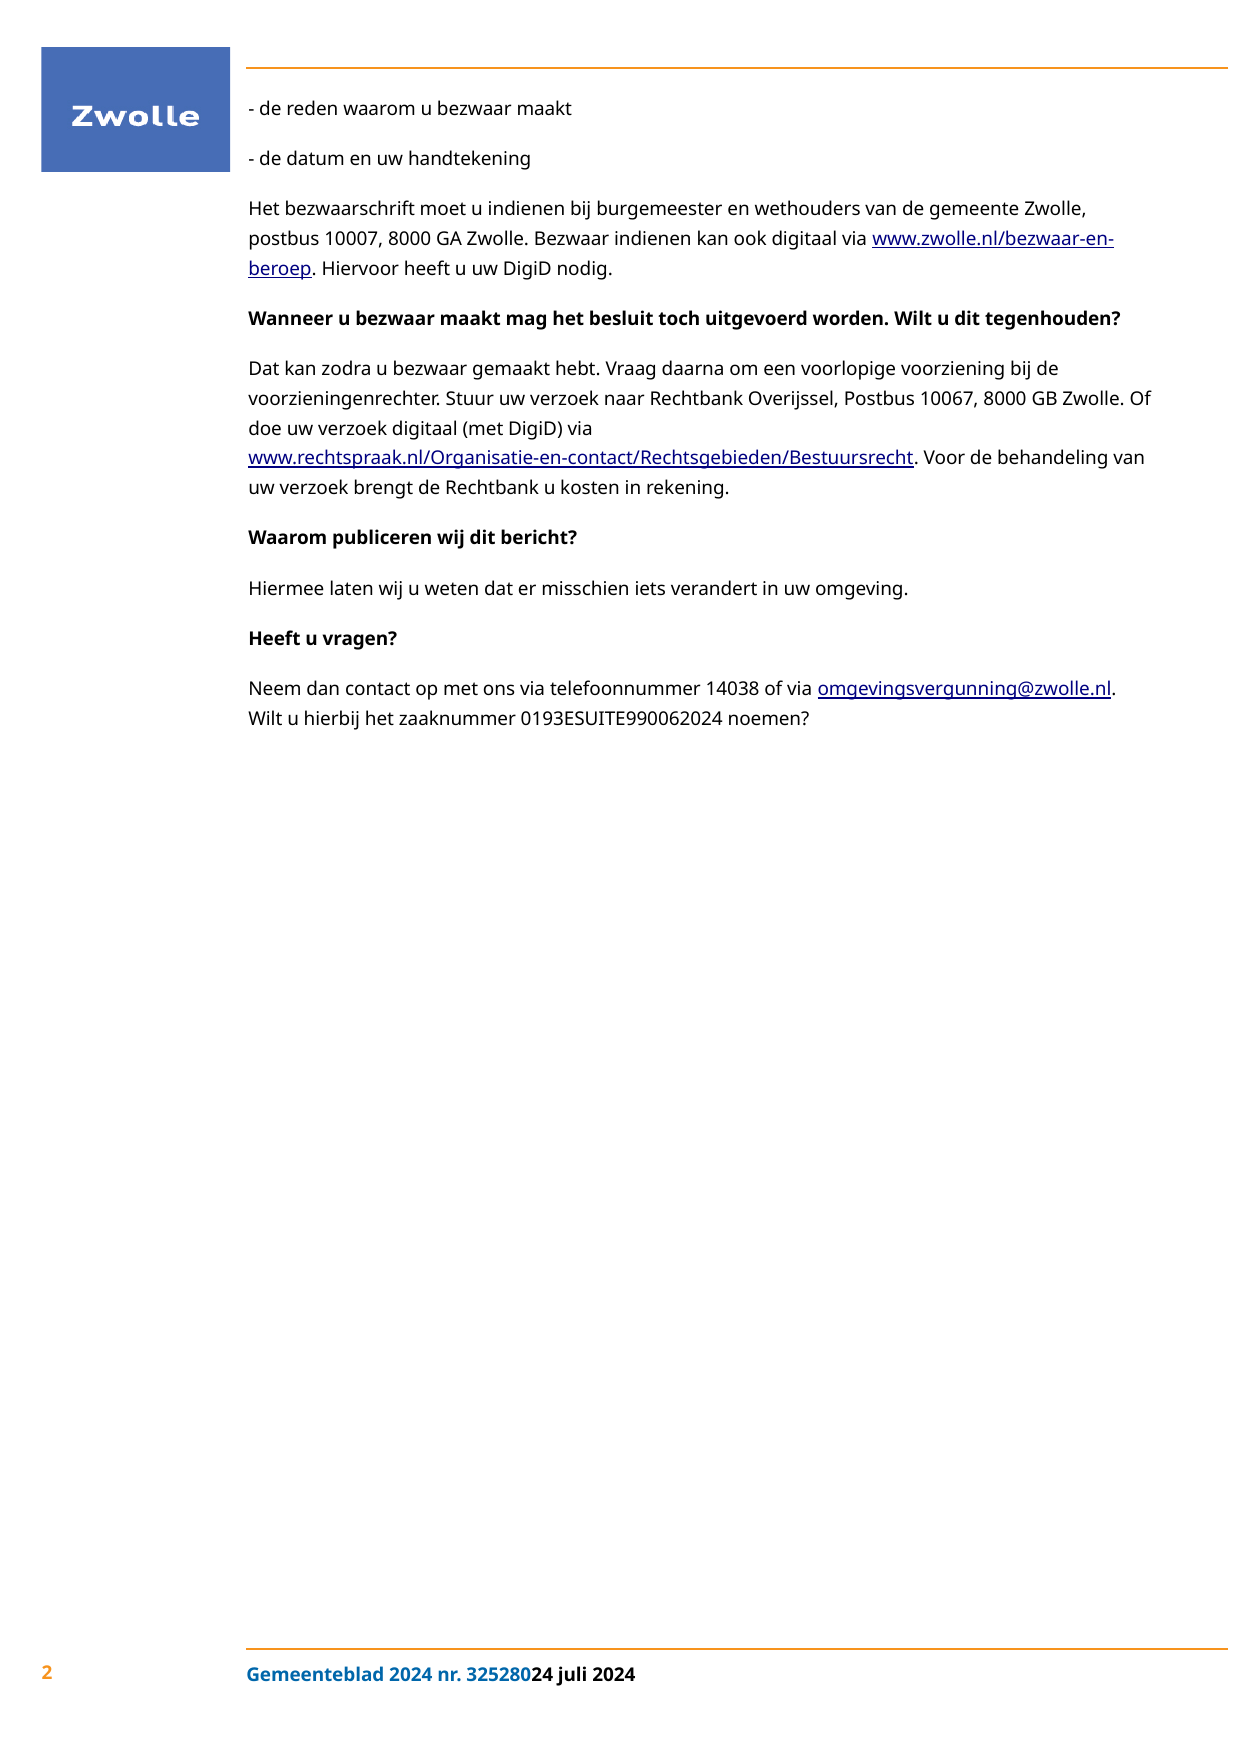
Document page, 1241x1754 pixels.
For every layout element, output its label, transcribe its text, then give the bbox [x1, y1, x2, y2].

text Waarom publiceren wij dit bericht? [248, 524, 1152, 550]
text Het bezwaarschrift moet u indienen bij burgemeester en wethouders van de gemeente Zwolle, postbus 10007, 8000 GA Zwolle. Bezwaar indienen kan ook digitaal via www.zwolle.nl/bezwaar-en-beroep. Hiervoor heeft u uw DigiD nodig. [248, 196, 1152, 281]
text - de datum en uw handtekening [248, 145, 1152, 171]
picture [41, 47, 231, 172]
text Hiermee laten wij u weten dat er misschien iets verandert in uw omgeving. [248, 575, 1152, 601]
text Heeft u vragen? [248, 625, 1152, 651]
text Wanneer u bezwaar maakt mag het besluit toch uitgevoerd worden. Wilt u dit tegenhouden? [248, 305, 1152, 331]
text Neem dan contact op met ons via telefoonnummer 14038 of via omgevingsvergunning@zwolle.nl. Wilt u hierbij het zaaknummer 0193ESUITE990062024 noemen? [248, 676, 1152, 731]
text - de reden waarom u bezwaar maakt [248, 95, 1152, 121]
text Dat kan zodra u bezwaar gemaakt hebt. Vraag daarna om een voorlopige voorziening bij de voorzieningenrechter. Stuur uw verzoek naar Rechtbank Overijssel, Postbus 10067, 8000 GB Zwolle. Of doe uw verzoek digitaal (met DigiD) via www.rechtspraak.nl/Organisatie-en-contact/Rechtsgebieden/Bestuursrecht. Voor de behandeling van uw verzoek brengt de Rechtbank u kosten in rekening. [248, 356, 1152, 500]
